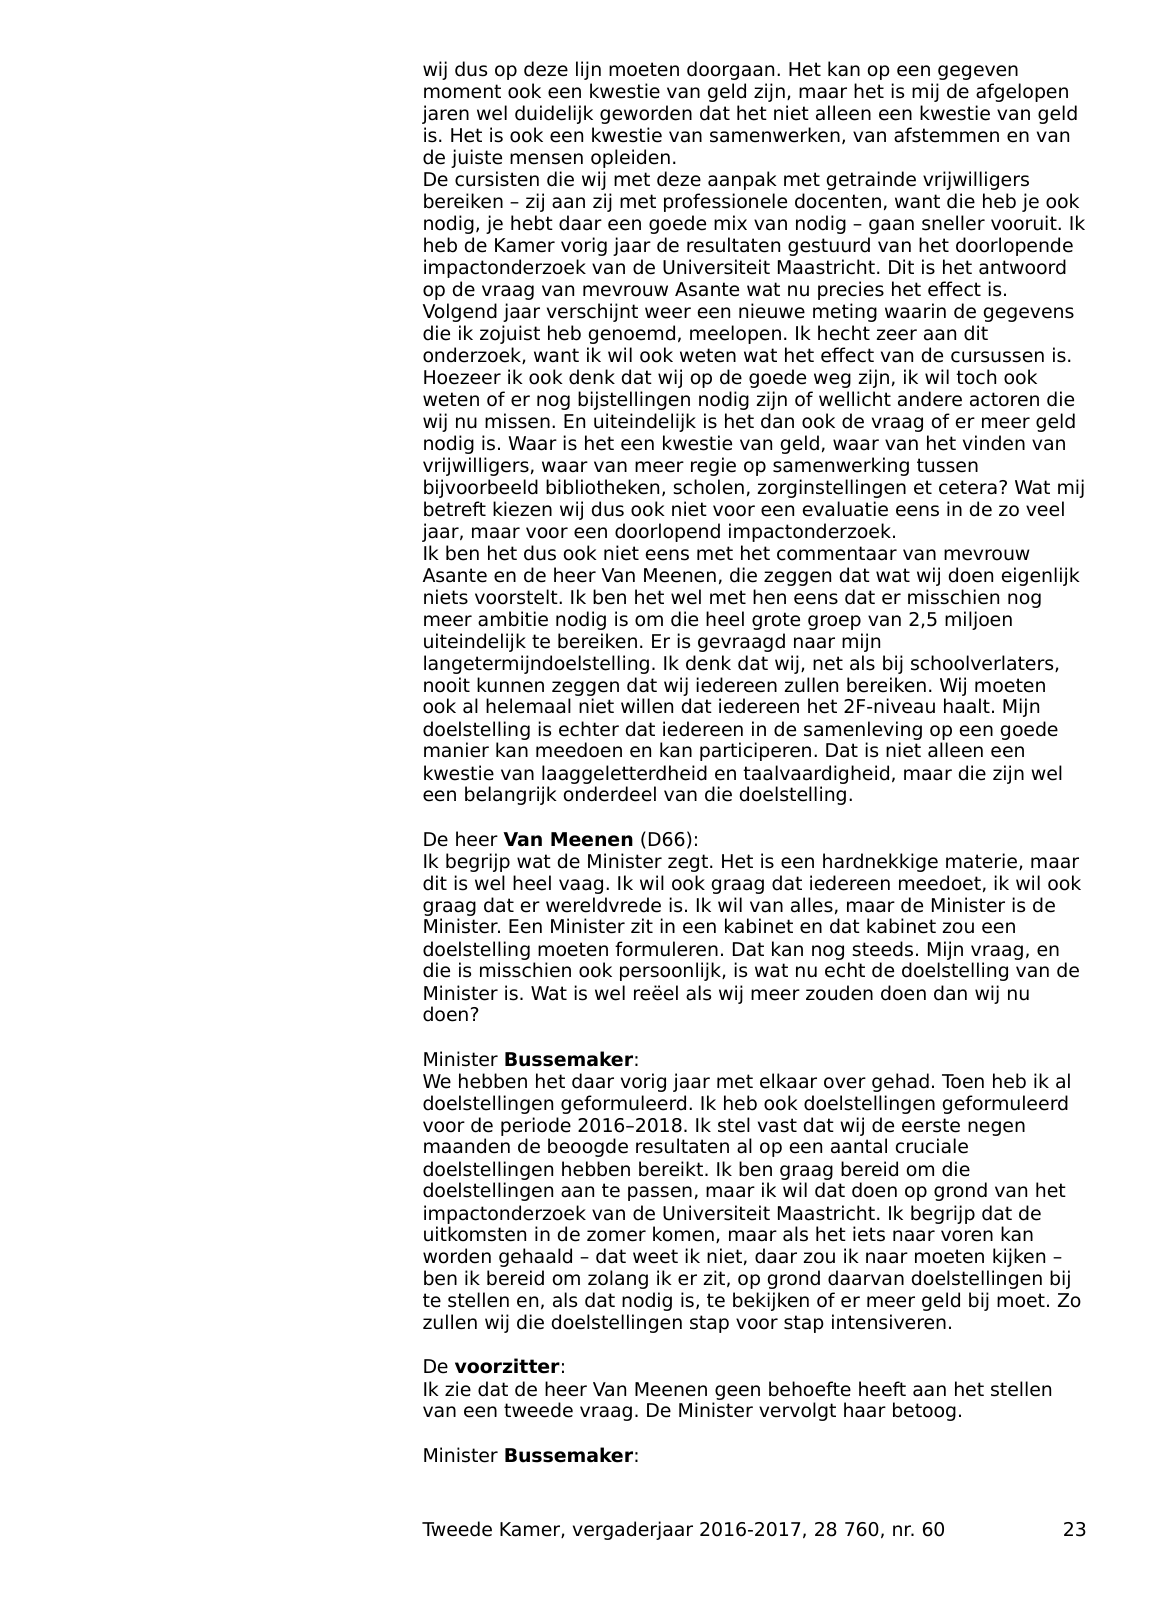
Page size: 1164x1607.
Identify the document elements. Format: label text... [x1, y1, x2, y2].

text wij dus op deze lijn moeten doorgaan. Het kan op een gegeven moment ook een kwestie van geld zijn, maar het is mij de afgelopen jaren wel duidelijk geworden dat het niet alleen een kwestie van geld is. Het is ook een kwestie van samenwerken, van afstemmen en van de juiste mensen opleiden. [422, 59, 1087, 169]
text Ik ben het dus ook niet eens met het commentaar van mevrouw Asante en de heer Van Meenen, die zeggen dat wat wij doen eigenlijk niets voorstelt. Ik ben het wel met hen eens dat er misschien nog meer ambitie nodig is om die heel grote groep van 2,5 miljoen uiteindelijk te bereiken. Er is gevraagd naar mijn langetermijndoelstelling. Ik denk dat wij, net als bij schoolverlaters, nooit kunnen zeggen dat wij iedereen zullen bereiken. Wij moeten ook al helemaal niet willen dat iedereen het 2F-niveau haalt. Mijn doelstelling is echter dat iedereen in de samenleving op een goede manier kan meedoen en kan participeren. Dat is niet alleen een kwestie van laaggeletterdheid en taalvaardigheid, maar die zijn wel een belangrijk onderdeel van die doelstelling. [422, 543, 1087, 806]
text Ik zie dat de heer Van Meenen geen behoefte heeft aan het stellen van een tweede vraag. De Minister vervolgt haar betoog. [422, 1378, 1087, 1422]
text Minister Bussemaker: [422, 1048, 1087, 1071]
text Minister Bussemaker: [422, 1444, 1087, 1467]
text De heer Van Meenen (D66): [422, 828, 1087, 851]
text We hebben het daar vorig jaar met elkaar over gehad. Toen heb ik al doelstellingen geformuleerd. Ik heb ook doelstellingen geformuleerd voor de periode 2016–2018. Ik stel vast dat wij de eerste negen maanden de beoogde resultaten al op een aantal cruciale doelstellingen hebben bereikt. Ik ben graag bereid om die doelstellingen aan te passen, maar ik wil dat doen op grond van het impactonderzoek van de Universiteit Maastricht. Ik begrijp dat de uitkomsten in de zomer komen, maar als het iets naar voren kan worden gehaald – dat weet ik niet, daar zou ik naar moeten kijken – ben ik bereid om zolang ik er zit, op grond daarvan doelstellingen bij te stellen en, als dat nodig is, te bekijken of er meer geld bij moet. Zo zullen wij die doelstellingen stap voor stap intensiveren. [422, 1071, 1087, 1334]
text De cursisten die wij met deze aanpak met getrainde vrijwilligers bereiken – zij aan zij met professionele docenten, want die heb je ook nodig, je hebt daar een goede mix van nodig – gaan sneller vooruit. Ik heb de Kamer vorig jaar de resultaten gestuurd van het doorlopende impactonderzoek van de Universiteit Maastricht. Dit is het antwoord op de vraag van mevrouw Asante wat nu precies het effect is. Volgend jaar verschijnt weer een nieuwe meting waarin de gegevens die ik zojuist heb genoemd, meelopen. Ik hecht zeer aan dit onderzoek, want ik wil ook weten wat het effect van de cursussen is. Hoezeer ik ook denk dat wij op de goede weg zijn, ik wil toch ook weten of er nog bijstellingen nodig zijn of wellicht andere actoren die wij nu missen. En uiteindelijk is het dan ook de vraag of er meer geld nodig is. Waar is het een kwestie van geld, waar van het vinden van vrijwilligers, waar van meer regie op samenwerking tussen bijvoorbeeld bibliotheken, scholen, zorginstellingen et cetera? Wat mij betreft kiezen wij dus ook niet voor een evaluatie eens in de zo veel jaar, maar voor een doorlopend impactonderzoek. [422, 169, 1087, 543]
text Ik begrijp wat de Minister zegt. Het is een hardnekkige materie, maar dit is wel heel vaag. Ik wil ook graag dat iedereen meedoet, ik wil ook graag dat er wereldvrede is. Ik wil van alles, maar de Minister is de Minister. Een Minister zit in een kabinet en dat kabinet zou een doelstelling moeten formuleren. Dat kan nog steeds. Mijn vraag, en die is misschien ook persoonlijk, is wat nu echt de doelstelling van de Minister is. Wat is wel reëel als wij meer zouden doen dan wij nu doen? [422, 851, 1087, 1026]
text De voorzitter: [422, 1356, 1087, 1378]
